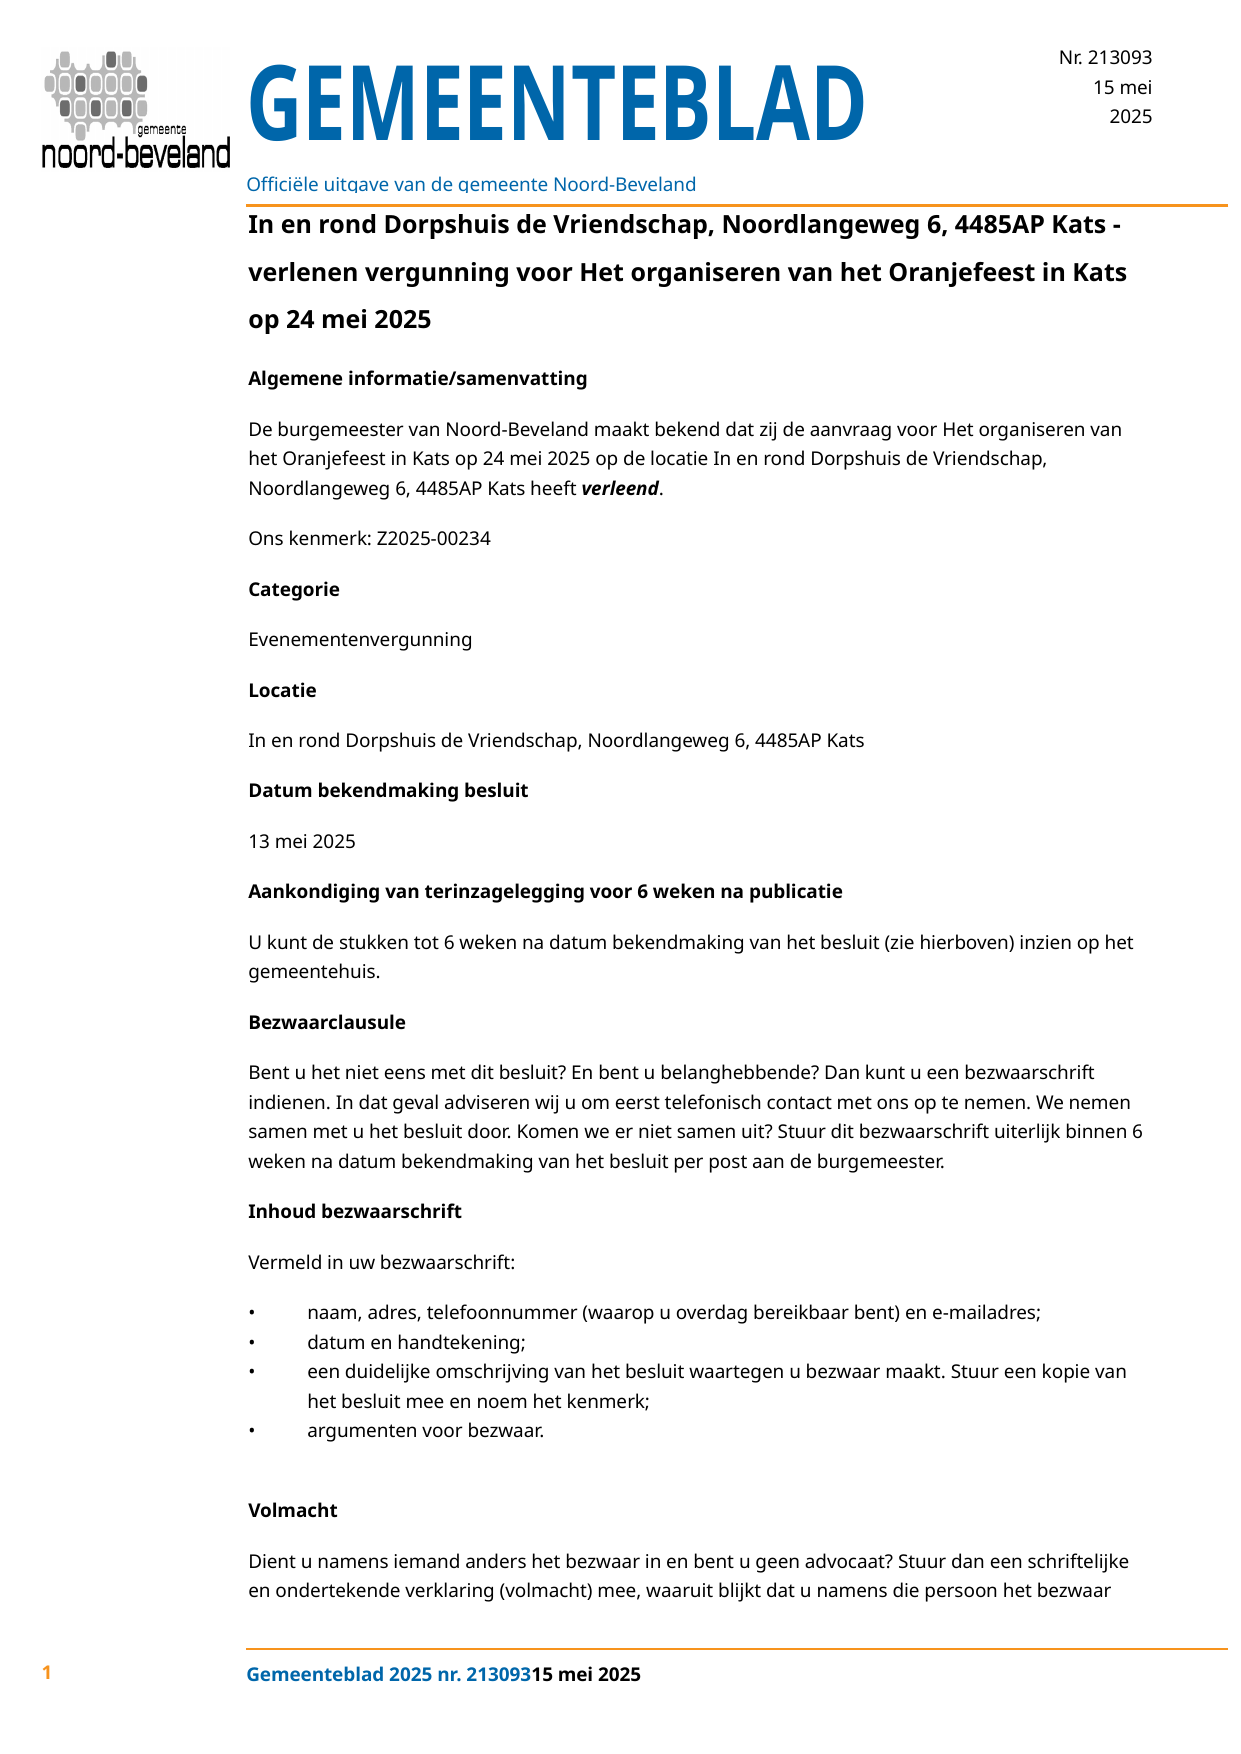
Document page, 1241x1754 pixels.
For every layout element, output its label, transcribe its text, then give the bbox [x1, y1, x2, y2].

text Bent u het niet eens met dit besluit? En bent u belanghebbende? Dan kunt u een bezwaarschrift indienen. In dat geval adviseren wij u om eerst telefonisch contact met ons op te nemen. We nemen samen met u het besluit door. Komen we er niet samen uit? Stuur dit bezwaarschrift uiterlijk binnen 6 weken na datum bekendmaking van het besluit per post aan de burgemeester. [248, 1059, 1152, 1174]
text Dient u namens iemand anders het bezwaar in en bent u geen advocaat? Stuur dan een schriftelijke en ondertekende verklaring (volmacht) mee, waaruit blijkt dat u namens die persoon het bezwaar [248, 1548, 1152, 1603]
text 13 mei 2025 [248, 828, 1152, 854]
text Datum bekendmaking besluit [248, 778, 1152, 803]
text Inhoud bezwaarschrift [248, 1198, 1152, 1224]
text Bezwaarclausule [248, 1009, 1152, 1034]
list datum en handtekening; [248, 1329, 1152, 1354]
text Aankondiging van terinzagelegging voor 6 weken na publicatie [248, 878, 1152, 904]
text Vermeld in uw bezwaarschrift: [248, 1249, 1152, 1274]
list naam, adres, telefoonnummer (waarop u overdag bereikbaar bent) en e-mailadres; [248, 1299, 1152, 1325]
text Locatie [248, 677, 1152, 702]
picture [41, 47, 231, 172]
text U kunt de stukken tot 6 weken na datum bekendmaking van het besluit (zie hierboven) inzien op het gemeentehuis. [248, 929, 1152, 984]
text De burgemeester van Noord-Beveland maakt bekend dat zij de aanvraag voor Het organiseren van het Oranjefeest in Kats op 24 mei 2025 op de locatie In en rond Dorpshuis de Vriendschap, Noordlangeweg 6, 4485AP Kats heeft verleend. [248, 416, 1152, 501]
list een duidelijke omschrijving van het besluit waartegen u bezwaar maakt. Stuur een kopie van het besluit mee en noem het kenmerk; [248, 1358, 1152, 1414]
text In en rond Dorpshuis de Vriendschap, Noordlangeweg 6, 4485AP Kats [248, 727, 1152, 753]
text Ons kenmerk: Z2025-00234 [248, 526, 1152, 551]
text Categorie [248, 576, 1152, 602]
text Algemene informatie/samenvatting [248, 366, 1152, 391]
text Volmacht [248, 1498, 1152, 1523]
text In en rond Dorpshuis de Vriendschap, Noordlangeweg 6, 4485AP Kats - verlenen vergunning voor Het organiseren van het Oranjefeest in Kats op 24 mei 2025 [248, 207, 1152, 336]
text Evenementenvergunning [248, 626, 1152, 652]
list argumenten voor bezwaar. [248, 1418, 1152, 1443]
